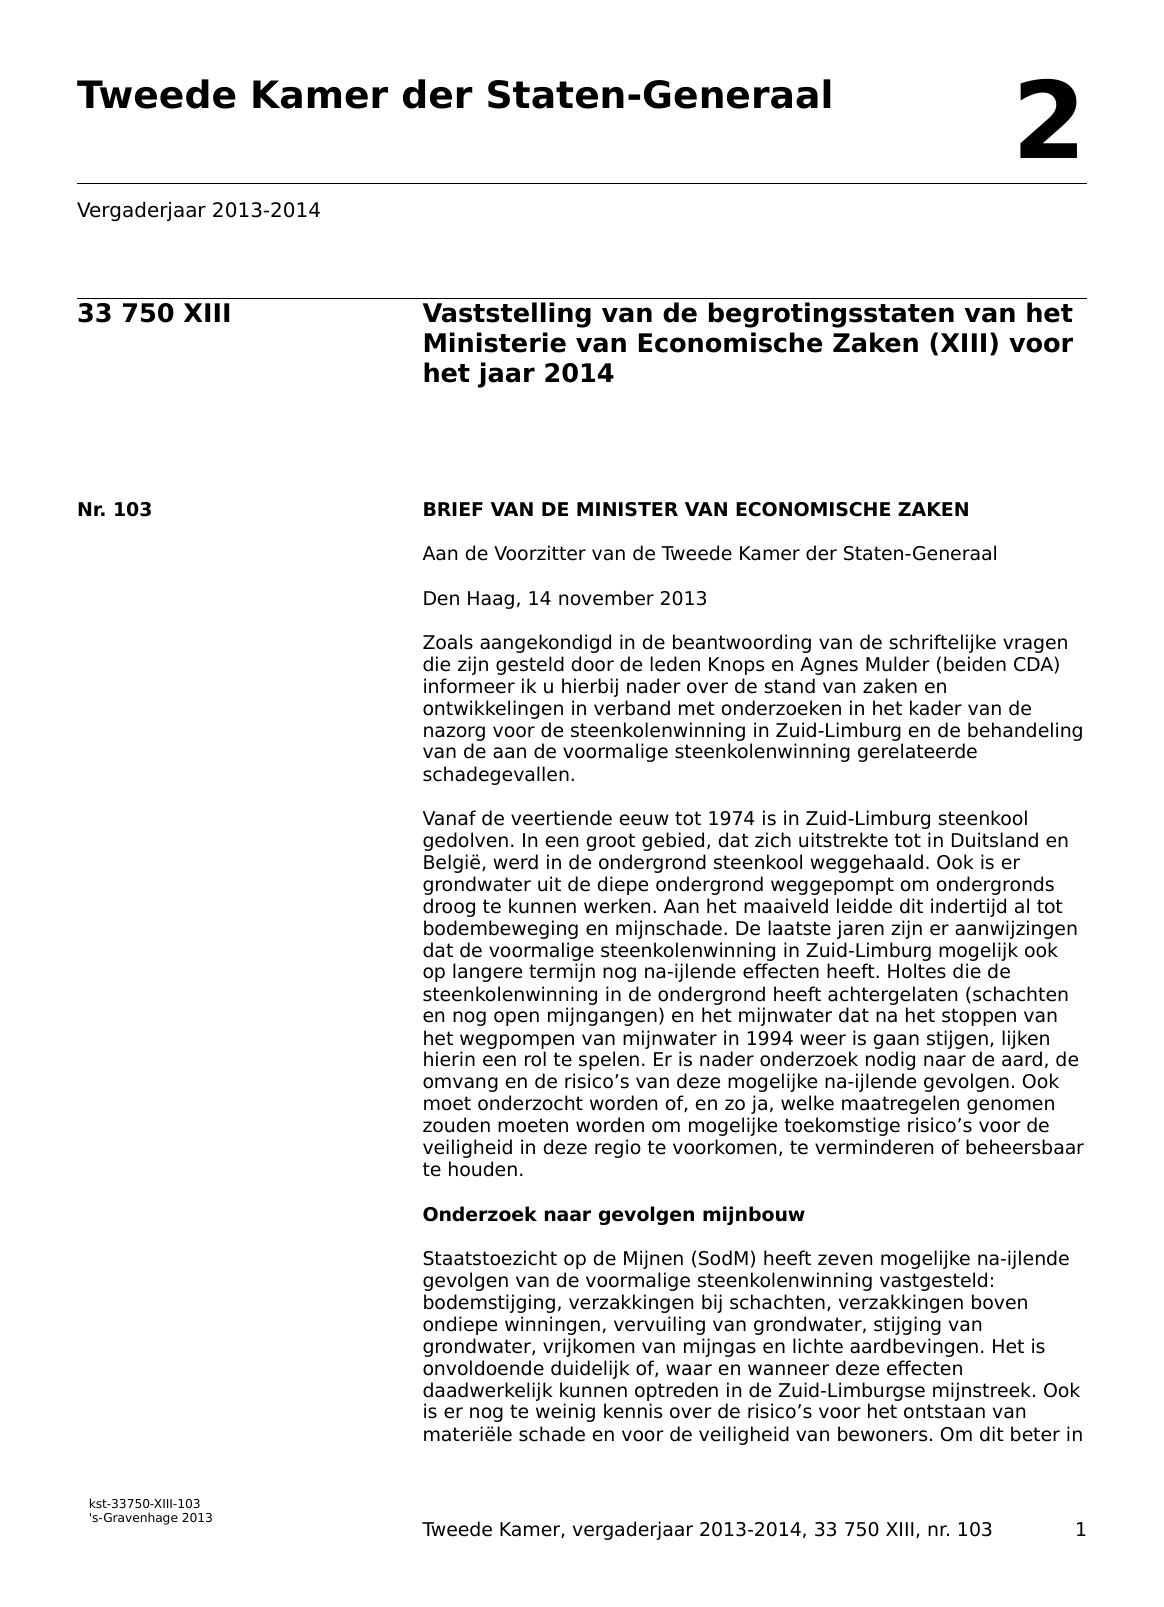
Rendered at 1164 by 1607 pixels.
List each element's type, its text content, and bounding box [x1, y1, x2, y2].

text Vanaf de veertiende eeuw tot 1974 is in Zuid-Limburg steenkool gedolven. In een groot gebied, dat zich uitstrekte tot in Duitsland en België, werd in de ondergrond steenkool weggehaald. Ook is er grondwater uit de diepe ondergrond weggepompt om ondergronds droog te kunnen werken. Aan het maaiveld leidde dit indertijd al tot bodembeweging en mijnschade. De laatste jaren zijn er aanwijzingen dat de voormalige steenkolenwinning in Zuid-Limburg mogelijk ook op langere termijn nog na-ijlende effecten heeft. Holtes die de steenkolenwinning in de ondergrond heeft achtergelaten (schachten en nog open mijngangen) en het mijnwater dat na het stoppen van het wegpompen van mijnwater in 1994 weer is gaan stijgen, lijken hierin een rol te spelen. Er is nader onderzoek nodig naar de aard, de omvang en de risico’s van deze mogelijke na-ijlende gevolgen. Ook moet onderzocht worden of, en zo ja, welke maatregelen genomen zouden moeten worden om mogelijke toekomstige risico’s voor de veiligheid in deze regio te voorkomen, te verminderen of beheersbaar te houden. [422, 808, 1087, 1181]
text kst-33750-XIII-103 [88, 1497, 323, 1511]
subtitle Nr. 103 BRIEF VAN DE MINISTER VAN ECONOMISCHE ZAKEN [77, 499, 1087, 521]
subtitle Onderzoek naar gevolgen mijnbouw [422, 1203, 1087, 1225]
text Den Haag, 14 november 2013 [422, 587, 1087, 609]
table_cell Vergaderjaar 2013-2014 [77, 184, 1087, 298]
subtitle 33 750 XIII Vaststelling van de begrotingsstaten van het Ministerie van Economische Zaken (XIII) voor het jaar 2014 [77, 299, 1087, 388]
text 's-Gravenhage 2013 [88, 1511, 323, 1525]
table_header Tweede Kamer der Staten-Generaal [77, 59, 886, 183]
text Aan de Voorzitter van de Tweede Kamer der Staten-Generaal [422, 543, 1087, 565]
table_header 2 [886, 59, 1087, 183]
text Zoals aangekondigd in de beantwoording van de schriftelijke vragen die zijn gesteld door de leden Knops en Agnes Mulder (beiden CDA) informeer ik u hierbij nader over de stand van zaken en ontwikkelingen in verband met onderzoeken in het kader van de nazorg voor de steenkolenwinning in Zuid-Limburg en de behandeling van de aan de voormalige steenkolenwinning gerelateerde schadegevallen. [422, 632, 1087, 785]
text Staatstoezicht op de Mijnen (SodM) heeft zeven mogelijke na-ijlende gevolgen van de voormalige steenkolenwinning vastgesteld: bodemstijging, verzakkingen bij schachten, verzakkingen boven ondiepe winningen, vervuiling van grondwater, stijging van grondwater, vrijkomen van mijngas en lichte aardbevingen. Het is onvoldoende duidelijk of, waar en wanneer deze effecten daadwerkelijk kunnen optreden in de Zuid-Limburgse mijnstreek. Ook is er nog te weinig kennis over de risico’s voor het ontstaan van materiële schade en voor de veiligheid van bewoners. Om dit beter in [422, 1248, 1087, 1445]
